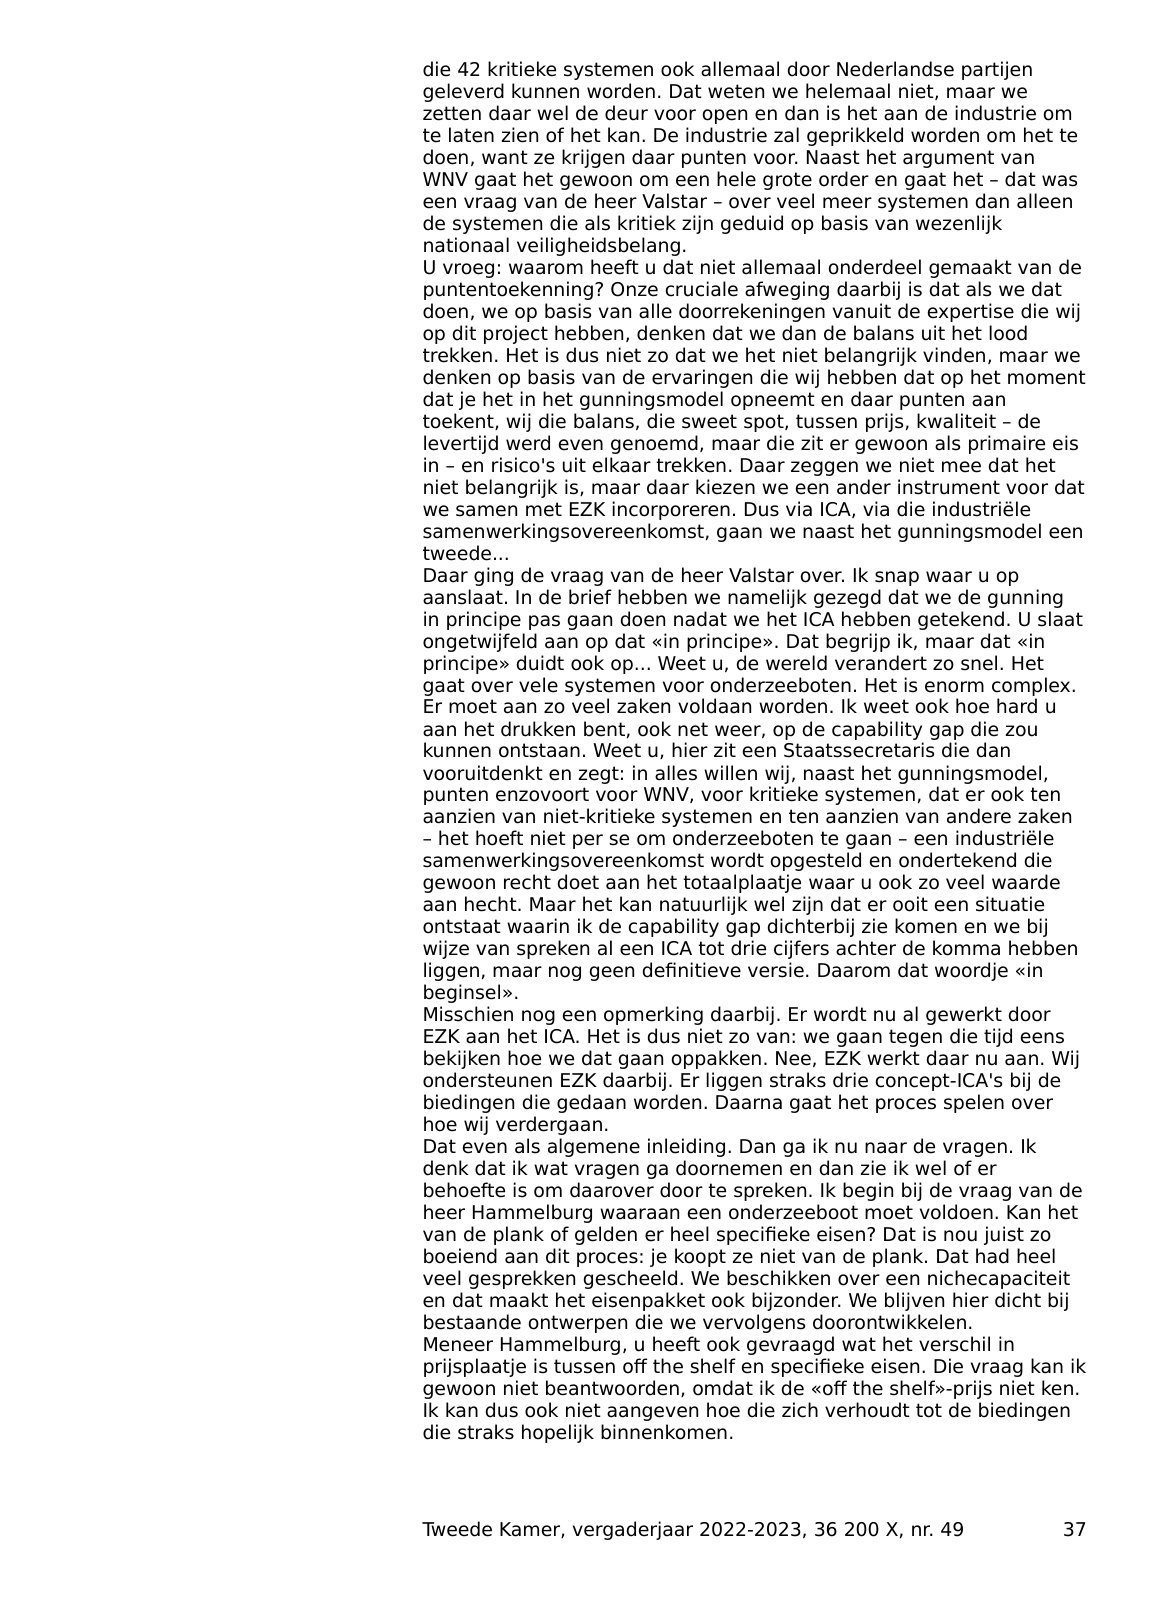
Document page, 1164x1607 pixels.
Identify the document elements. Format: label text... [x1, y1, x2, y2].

text die 42 kritieke systemen ook allemaal door Nederlandse partijen geleverd kunnen worden. Dat weten we helemaal niet, maar we zetten daar wel de deur voor open en dan is het aan de industrie om te laten zien of het kan. De industrie zal geprikkeld worden om het te doen, want ze krijgen daar punten voor. Naast het argument van WNV gaat het gewoon om een hele grote order en gaat het – dat was een vraag van de heer Valstar – over veel meer systemen dan alleen de systemen die als kritiek zijn geduid op basis van wezenlijk nationaal veiligheidsbelang. [422, 59, 1087, 257]
text Meneer Hammelburg, u heeft ook gevraagd wat het verschil in prijsplaatje is tussen off the shelf en specifieke eisen. Die vraag kan ik gewoon niet beantwoorden, omdat ik de «off the shelf»-prijs niet ken. Ik kan dus ook niet aangeven hoe die zich verhoudt tot de biedingen die straks hopelijk binnenkomen. [422, 1334, 1087, 1444]
text U vroeg: waarom heeft u dat niet allemaal onderdeel gemaakt van de puntentoekenning? Onze cruciale afweging daarbij is dat als we dat doen, we op basis van alle doorrekeningen vanuit de expertise die wij op dit project hebben, denken dat we dan de balans uit het lood trekken. Het is dus niet zo dat we het niet belangrijk vinden, maar we denken op basis van de ervaringen die wij hebben dat op het moment dat je het in het gunningsmodel opneemt en daar punten aan toekent, wij die balans, die sweet spot, tussen prijs, kwaliteit – de levertijd werd even genoemd, maar die zit er gewoon als primaire eis in – en risico's uit elkaar trekken. Daar zeggen we niet mee dat het niet belangrijk is, maar daar kiezen we een ander instrument voor dat we samen met EZK incorporeren. Dus via ICA, via die industriële samenwerkingsovereenkomst, gaan we naast het gunningsmodel een tweede... [422, 257, 1087, 564]
text Dat even als algemene inleiding. Dan ga ik nu naar de vragen. Ik denk dat ik wat vragen ga doornemen en dan zie ik wel of er behoefte is om daarover door te spreken. Ik begin bij de vraag van de heer Hammelburg waaraan een onderzeeboot moet voldoen. Kan het van de plank of gelden er heel specifieke eisen? Dat is nou juist zo boeiend aan dit proces: je koopt ze niet van de plank. Dat had heel veel gesprekken gescheeld. We beschikken over een nichecapaciteit en dat maakt het eisenpakket ook bijzonder. We blijven hier dicht bij bestaande ontwerpen die we vervolgens doorontwikkelen. [422, 1136, 1087, 1334]
text Misschien nog een opmerking daarbij. Er wordt nu al gewerkt door EZK aan het ICA. Het is dus niet zo van: we gaan tegen die tijd eens bekijken hoe we dat gaan oppakken. Nee, EZK werkt daar nu aan. Wij ondersteunen EZK daarbij. Er liggen straks drie concept-ICA's bij de biedingen die gedaan worden. Daarna gaat het proces spelen over hoe wij verdergaan. [422, 1004, 1087, 1136]
text Daar ging de vraag van de heer Valstar over. Ik snap waar u op aanslaat. In de brief hebben we namelijk gezegd dat we de gunning in principe pas gaan doen nadat we het ICA hebben getekend. U slaat ongetwijfeld aan op dat «in principe». Dat begrijp ik, maar dat «in principe» duidt ook op... Weet u, de wereld verandert zo snel. Het gaat over vele systemen voor onderzeeboten. Het is enorm complex. Er moet aan zo veel zaken voldaan worden. Ik weet ook hoe hard u aan het drukken bent, ook net weer, op de capability gap die zou kunnen ontstaan. Weet u, hier zit een Staatssecretaris die dan vooruitdenkt en zegt: in alles willen wij, naast het gunningsmodel, punten enzovoort voor WNV, voor kritieke systemen, dat er ook ten aanzien van niet-kritieke systemen en ten aanzien van andere zaken – het hoeft niet per se om onderzeeboten te gaan – een industriële samenwerkingsovereenkomst wordt opgesteld en ondertekend die gewoon recht doet aan het totaalplaatje waar u ook zo veel waarde aan hecht. Maar het kan natuurlijk wel zijn dat er ooit een situatie ontstaat waarin ik de capability gap dichterbij zie komen en we bij wijze van spreken al een ICA tot drie cijfers achter de komma hebben liggen, maar nog geen definitieve versie. Daarom dat woordje «in beginsel». [422, 564, 1087, 1004]
